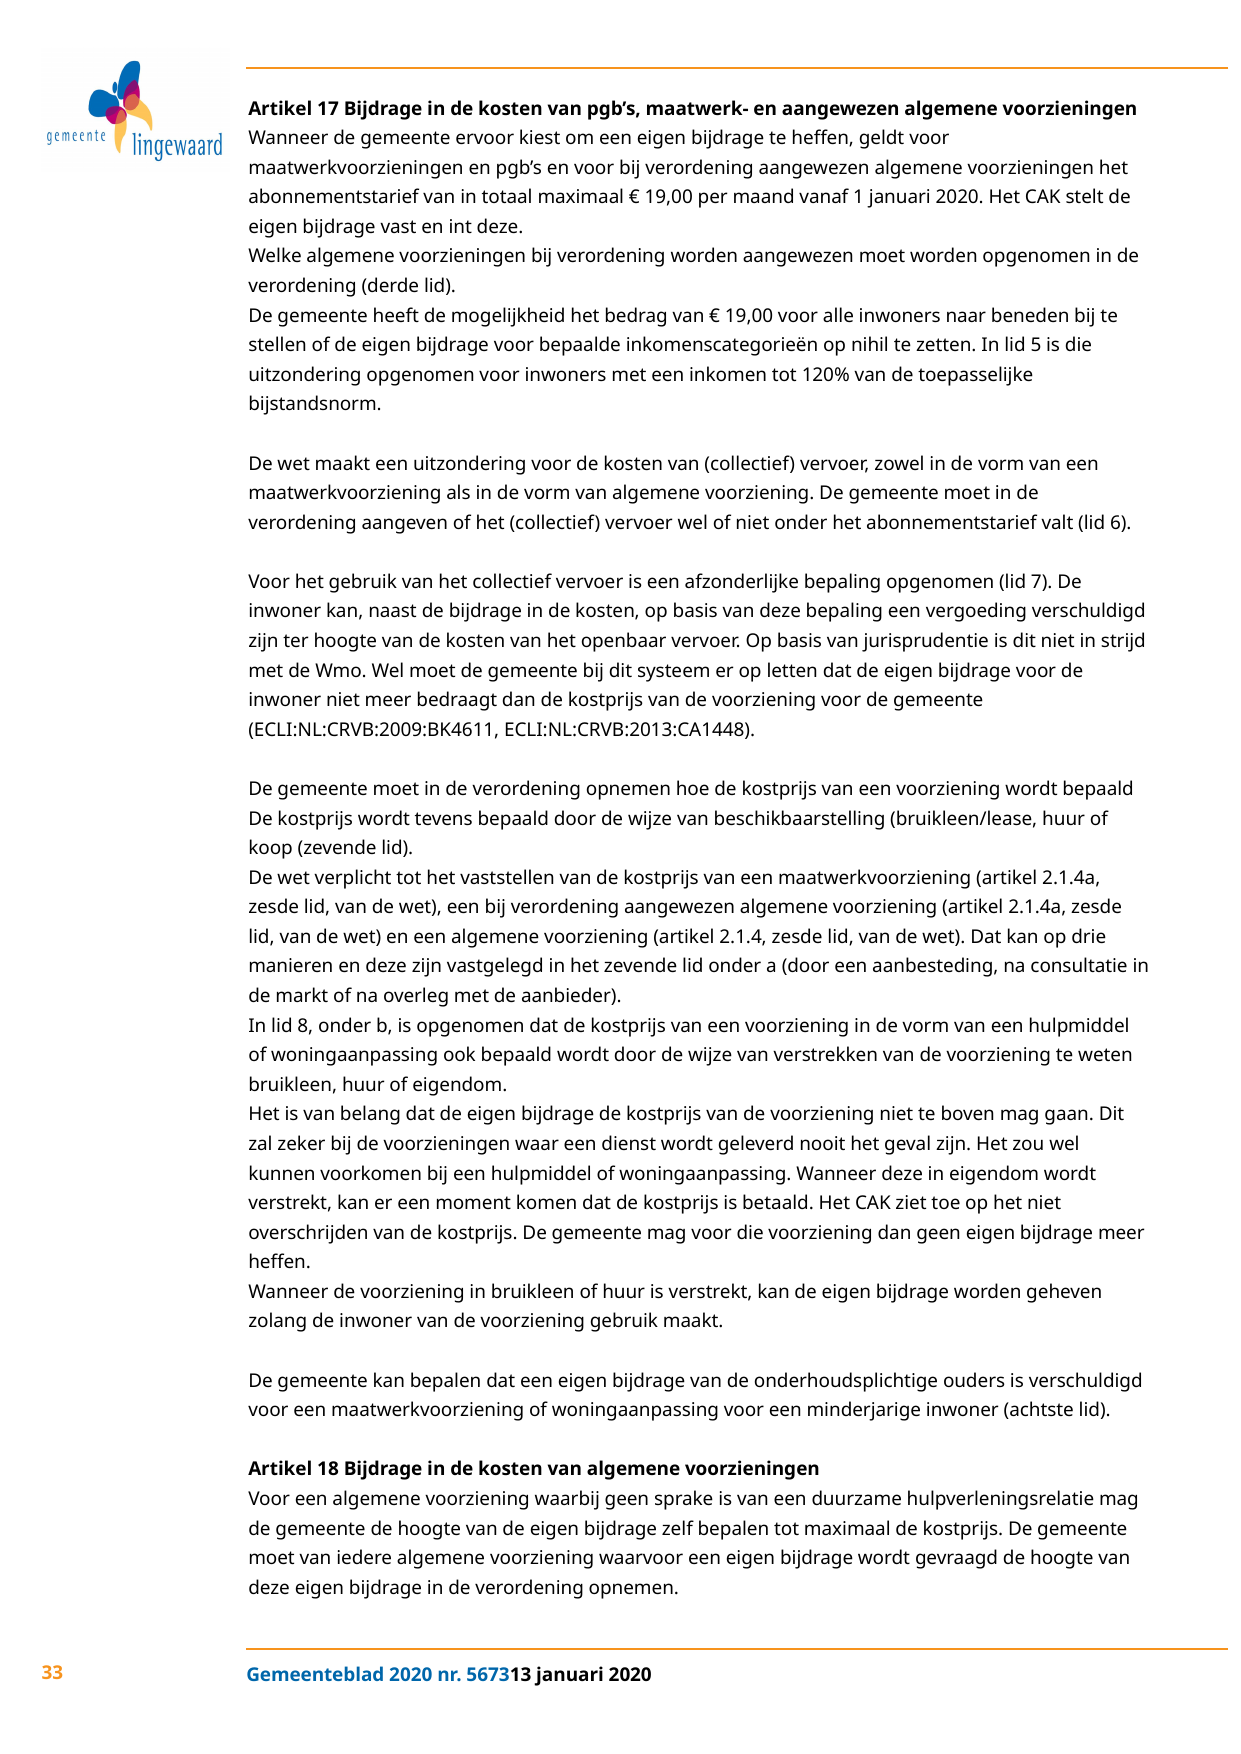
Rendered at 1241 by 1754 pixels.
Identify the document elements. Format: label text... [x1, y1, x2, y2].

text De gemeente kan bepalen dat een eigen bijdrage van de onderhoudsplichtige ouders is verschuldigd voor een maatwerkvoorziening of woningaanpassing voor een minderjarige inwoner (achtste lid). [248, 1367, 1152, 1422]
text Artikel 18 Bijdrage in de kosten van algemene voorzieningen [248, 1456, 1152, 1481]
text Welke algemene voorzieningen bij verordening worden aangewezen moet worden opgenomen in de verordening (derde lid). [248, 243, 1152, 298]
text Voor een algemene voorziening waarbij geen sprake is van een duurzame hulpverleningsrelatie mag de gemeente de hoogte van de eigen bijdrage zelf bepalen tot maximaal de kostprijs. De gemeente moet van iedere algemene voorziening waarvoor een eigen bijdrage wordt gevraagd de hoogte van deze eigen bijdrage in de verordening opnemen. [248, 1485, 1152, 1600]
text De wet maakt een uitzondering voor de kosten van (collectief) vervoer, zowel in de vorm van een maatwerkvoorziening als in de vorm van algemene voorziening. De gemeente moet in de verordening aangeven of het (collectief) vervoer wel of niet onder het abonnementstarief valt (lid 6). [248, 450, 1152, 535]
text Artikel 17 Bijdrage in de kosten van pgb’s, maatwerk- en aangewezen algemene voorzieningen [248, 95, 1152, 121]
text De gemeente heeft de mogelijkheid het bedrag van € 19,00 voor alle inwoners naar beneden bij te stellen of de eigen bijdrage voor bepaalde inkomenscategorieën op nihil te zetten. In lid 5 is die uitzondering opgenomen voor inwoners met een inkomen tot 120% van de toepasselijke bijstandsnorm. [248, 302, 1152, 416]
text De wet verplicht tot het vaststellen van de kostprijs van een maatwerkvoorziening (artikel 2.1.4a, zesde lid, van de wet), een bij verordening aangewezen algemene voorziening (artikel 2.1.4a, zesde lid, van de wet) en een algemene voorziening (artikel 2.1.4, zesde lid, van de wet). Dat kan op drie manieren en deze zijn vastgelegd in het zevende lid onder a (door een aanbesteding, na consultatie in de markt of na overleg met de aanbieder). [248, 864, 1152, 1008]
text In lid 8, onder b, is opgenomen dat de kostprijs van een voorziening in de vorm van een hulpmiddel of woningaanpassing ook bepaald wordt door de wijze van verstrekken van de voorziening te weten bruikleen, huur of eigendom. [248, 1012, 1152, 1097]
text Wanneer de gemeente ervoor kiest om een eigen bijdrage te heffen, geldt voor maatwerkvoorzieningen en pgb’s en voor bij verordening aangewezen algemene voorzieningen het abonnementstarief van in totaal maximaal € 19,00 per maand vanaf 1 januari 2020. Het CAK stelt de eigen bijdrage vast en int deze. [248, 124, 1152, 239]
text Wanneer de voorziening in bruikleen of huur is verstrekt, kan de eigen bijdrage worden geheven zolang de inwoner van de voorziening gebruik maakt. [248, 1278, 1152, 1333]
text Voor het gebruik van het collectief vervoer is een afzonderlijke bepaling opgenomen (lid 7). De inwoner kan, naast de bijdrage in de kosten, op basis van deze bepaling een vergoeding verschuldigd zijn ter hoogte van de kosten van het openbaar vervoer. Op basis van jurisprudentie is dit niet in strijd met de Wmo. Wel moet de gemeente bij dit systeem er op letten dat de eigen bijdrage voor de inwoner niet meer bedraagt dan de kostprijs van de voorziening voor de gemeente (ECLI:NL:CRVB:2009:BK4611, ECLI:NL:CRVB:2013:CA1448). [248, 568, 1152, 742]
text De gemeente moet in de verordening opnemen hoe de kostprijs van een voorziening wordt bepaald De kostprijs wordt tevens bepaald door de wijze van beschikbaarstelling (bruikleen/lease, huur of koop (zevende lid). [248, 775, 1152, 860]
text Het is van belang dat de eigen bijdrage de kostprijs van de voorziening niet te boven mag gaan. Dit zal zeker bij de voorzieningen waar een dienst wordt geleverd nooit het geval zijn. Het zou wel kunnen voorkomen bij een hulpmiddel of woningaanpassing. Wanneer deze in eigendom wordt verstrekt, kan er een moment komen dat de kostprijs is betaald. Het CAK ziet toe op het niet overschrijden van de kostprijs. De gemeente mag voor die voorziening dan geen eigen bijdrage meer heffen. [248, 1101, 1152, 1274]
picture [41, 47, 231, 172]
